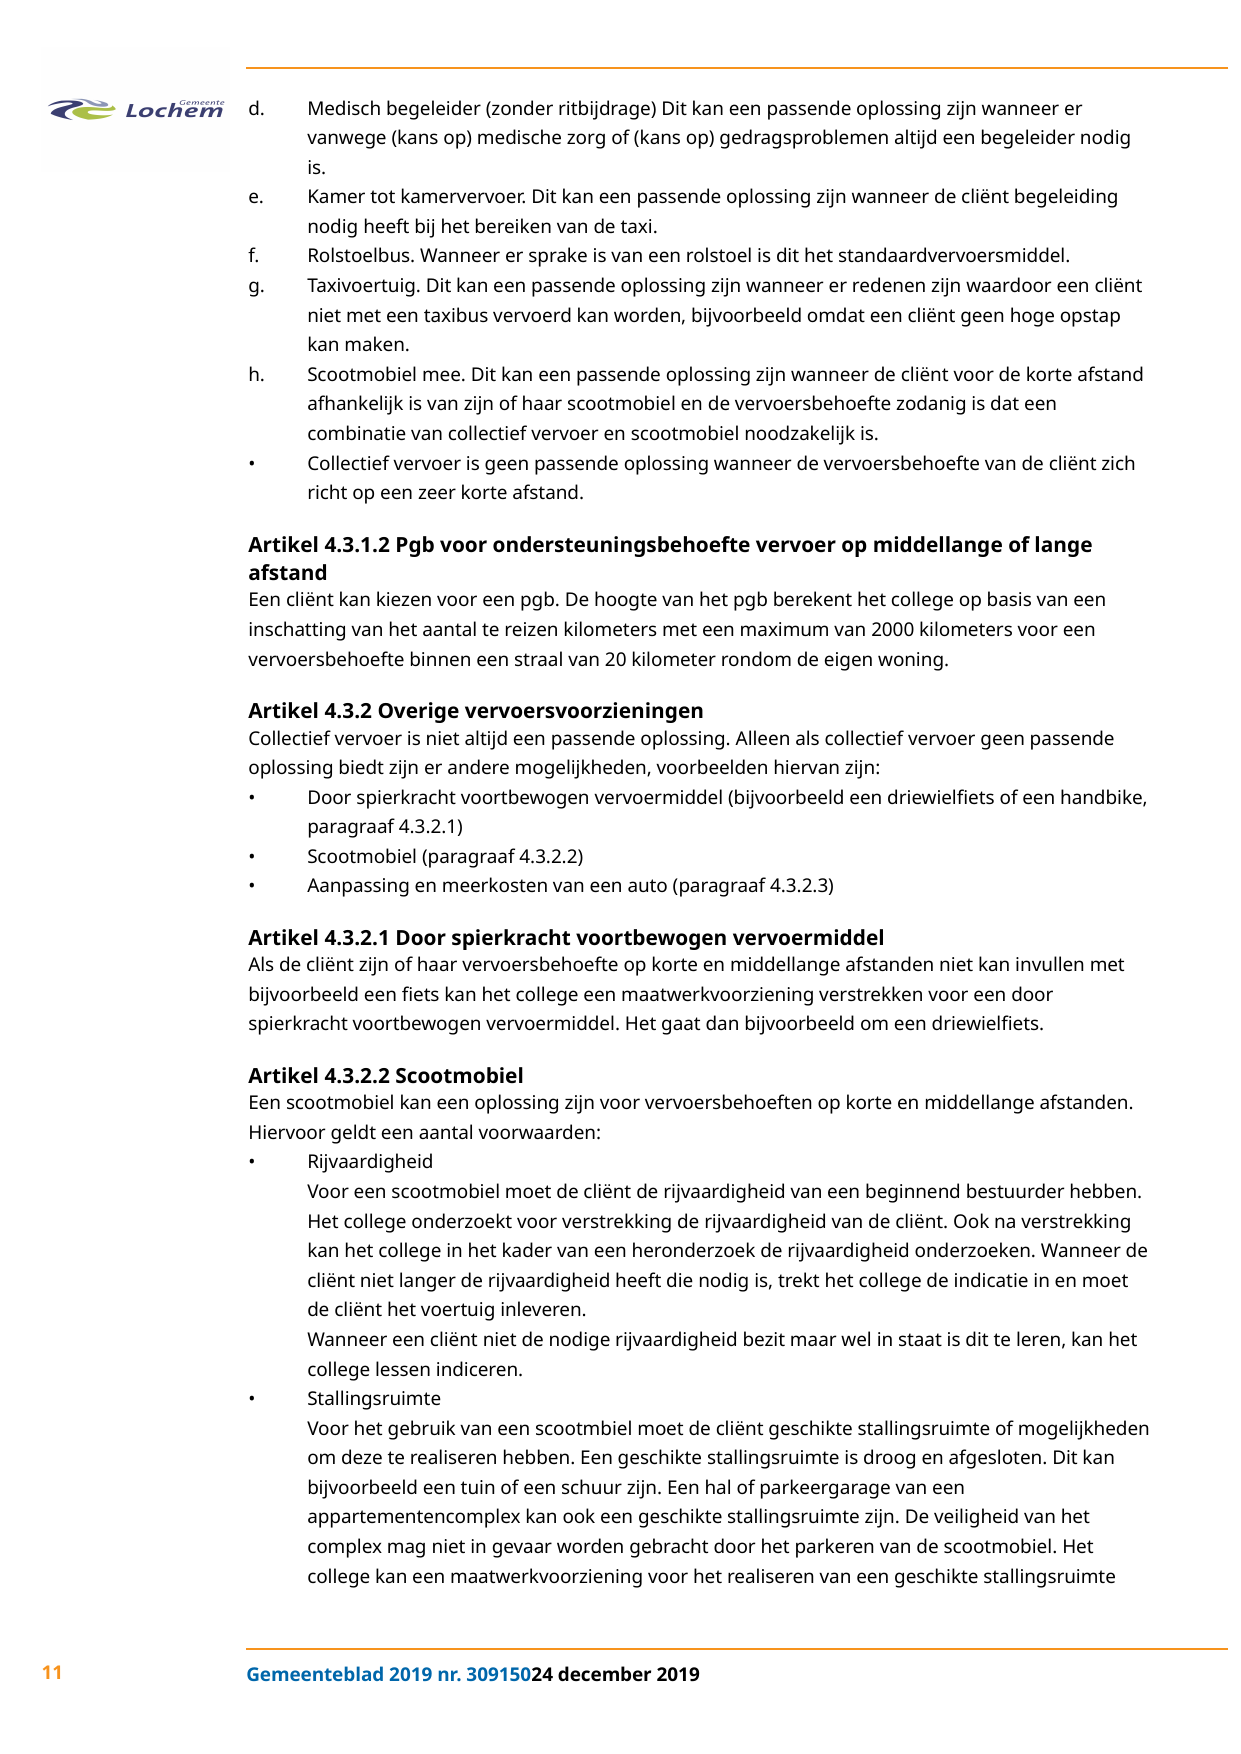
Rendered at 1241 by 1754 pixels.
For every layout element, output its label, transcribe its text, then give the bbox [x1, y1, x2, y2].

list Medisch begeleider (zonder ritbijdrage) Dit kan een passende oplossing zijn wanneer er vanwege (kans op) medische zorg of (kans op) gedragsproblemen altijd een begeleider nodig is. [248, 95, 1152, 180]
text Collectief vervoer is niet altijd een passende oplossing. Alleen als collectief vervoer geen passende oplossing biedt zijn er andere mogelijkheden, voorbeelden hiervan zijn: [248, 725, 1152, 780]
text Een scootmobiel kan een oplossing zijn voor vervoersbehoeften op korte en middellange afstanden. Hiervoor geldt een aantal voorwaarden: [248, 1089, 1152, 1145]
list Collectief vervoer is geen passende oplossing wanneer de vervoersbehoefte van de cliënt zich richt op een zeer korte afstand. [248, 450, 1152, 505]
list Scootmobiel (paragraaf 4.3.2.2) [248, 843, 1152, 869]
list Voor een scootmobiel moet de cliënt de rijvaardigheid van een beginnend bestuurder hebben. Het college onderzoekt voor verstrekking de rijvaardigheid van de cliënt. Ook na verstrekking kan het college in het kader van een heronderzoek de rijvaardigheid onderzoeken. Wanneer de cliënt niet langer de rijvaardigheid heeft die nodig is, trekt het college de indicatie in en moet de cliënt het voertuig inleveren. [248, 1178, 1152, 1322]
text Artikel 4.3.2 Overige vervoersvoorzieningen [248, 696, 1152, 725]
text Als de cliënt zijn of haar vervoersbehoefte op korte en middellange afstanden niet kan invullen met bijvoorbeeld een fiets kan het college een maatwerkvoorziening verstrekken voor een door spierkracht voortbewogen vervoermiddel. Het gaat dan bijvoorbeeld om een driewielfiets. [248, 951, 1152, 1036]
list Voor het gebruik van een scootmbiel moet de cliënt geschikte stallingsruimte of mogelijkheden om deze te realiseren hebben. Een geschikte stallingsruimte is droog en afgesloten. Dit kan bijvoorbeeld een tuin of een schuur zijn. Een hal of parkeergarage van een appartementencomplex kan ook een geschikte stallingsruimte zijn. De veiligheid van het complex mag niet in gevaar worden gebracht door het parkeren van de scootmobiel. Het college kan een maatwerkvoorziening voor het realiseren van een geschikte stallingsruimte [248, 1415, 1152, 1588]
list Scootmobiel mee. Dit kan een passende oplossing zijn wanneer de cliënt voor de korte afstand afhankelijk is van zijn of haar scootmobiel en de vervoersbehoefte zodanig is dat een combinatie van collectief vervoer en scootmobiel noodzakelijk is. [248, 361, 1152, 446]
list Kamer tot kamervervoer. Dit kan een passende oplossing zijn wanneer de cliënt begeleiding nodig heeft bij het bereiken van de taxi. [248, 183, 1152, 239]
list Stallingsruimte [248, 1385, 1152, 1411]
list Aanpassing en meerkosten van een auto (paragraaf 4.3.2.3) [248, 873, 1152, 898]
text Artikel 4.3.1.2 Pgb voor ondersteuningsbehoefte vervoer op middellange of lange afstand [248, 530, 1152, 587]
list Rijvaardigheid [248, 1149, 1152, 1174]
list Door spierkracht voortbewogen vervoermiddel (bijvoorbeeld een driewielfiets of een handbike, paragraaf 4.3.2.1) [248, 784, 1152, 839]
text Een cliënt kan kiezen voor een pgb. De hoogte van het pgb berekent het college op basis van een inschatting van het aantal te reizen kilometers met een maximum van 2000 kilometers voor een vervoersbehoefte binnen een straal van 20 kilometer rondom de eigen woning. [248, 587, 1152, 672]
text Artikel 4.3.2.1 Door spierkracht voortbewogen vervoermiddel [248, 923, 1152, 951]
list Rolstoelbus. Wanneer er sprake is van een rolstoel is dit het standaardvervoersmiddel. [248, 243, 1152, 268]
list Taxivoertuig. Dit kan een passende oplossing zijn wanneer er redenen zijn waardoor een cliënt niet met een taxibus vervoerd kan worden, bijvoorbeeld omdat een cliënt geen hoge opstap kan maken. [248, 272, 1152, 357]
list Wanneer een cliënt niet de nodige rijvaardigheid bezit maar wel in staat is dit te leren, kan het college lessen indiceren. [248, 1326, 1152, 1381]
text Artikel 4.3.2.2 Scootmobiel [248, 1061, 1152, 1089]
picture [41, 47, 231, 172]
